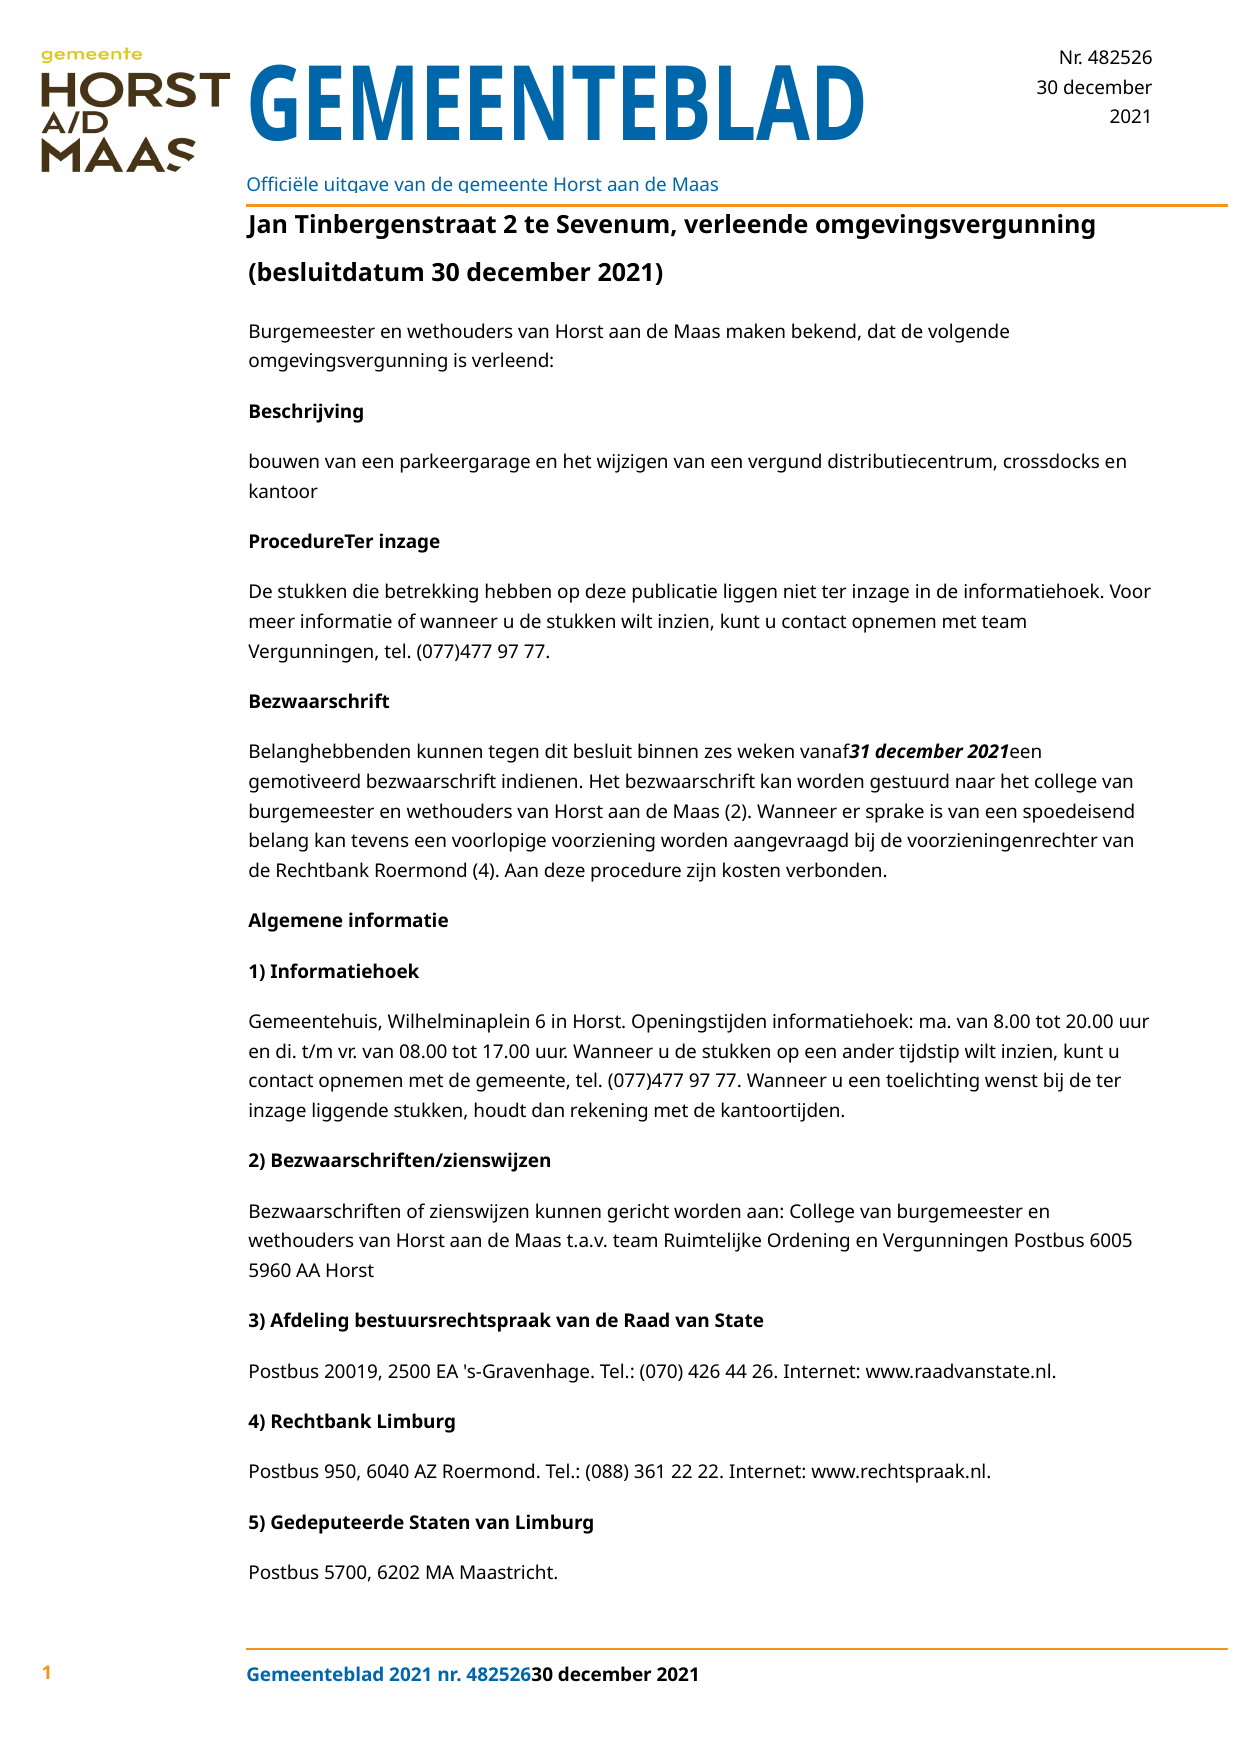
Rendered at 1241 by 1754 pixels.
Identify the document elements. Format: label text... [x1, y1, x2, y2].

text Postbus 20019, 2500 EA 's-Gravenhage. Tel.: (070) 426 44 26. Internet: www.raadvanstate.nl. [248, 1358, 1152, 1384]
text ProcedureTer inzage [248, 528, 1152, 554]
text Algemene informatie [248, 907, 1152, 933]
text Bezwaarschriften of zienswijzen kunnen gericht worden aan: College van burgemeester en wethouders van Horst aan de Maas t.a.v. team Ruimtelijke Ordening en Vergunningen Postbus 6005 5960 AA Horst [248, 1198, 1152, 1283]
text Burgemeester en wethouders van Horst aan de Maas maken bekend, dat de volgende omgevingsvergunning is verleend: [248, 318, 1152, 373]
text Belanghebbenden kunnen tegen dit besluit binnen zes weken vanaf31 december 2021een gemotiveerd bezwaarschrift indienen. Het bezwaarschrift kan worden gestuurd naar het college van burgemeester en wethouders van Horst aan de Maas (2). Wanneer er sprake is van een spoedeisend belang kan tevens een voorlopige voorziening worden aangevraagd bij de voorzieningenrechter van de Rechtbank Roermond (4). Aan deze procedure zijn kosten verbonden. [248, 739, 1152, 883]
text bouwen van een parkeergarage en het wijzigen van een vergund distributiecentrum, crossdocks en kantoor [248, 448, 1152, 504]
text Jan Tinbergenstraat 2 te Sevenum, verleende omgevingsvergunning (besluitdatum 30 december 2021) [248, 207, 1152, 288]
text Postbus 5700, 6202 MA Maastricht. [248, 1559, 1152, 1585]
text 3) Afdeling bestuursrechtspraak van de Raad van State [248, 1307, 1152, 1333]
text 5) Gedeputeerde Staten van Limburg [248, 1509, 1152, 1535]
text Beschrijving [248, 398, 1152, 424]
picture [41, 47, 231, 172]
text 1) Informatiehoek [248, 958, 1152, 984]
text Bezwaarschrift [248, 688, 1152, 714]
text Postbus 950, 6040 AZ Roermond. Tel.: (088) 361 22 22. Internet: www.rechtspraak.nl. [248, 1459, 1152, 1484]
text De stukken die betrekking hebben op deze publicatie liggen niet ter inzage in de informatiehoek. Voor meer informatie of wanneer u de stukken wilt inzien, kunt u contact opnemen met team Vergunningen, tel. (077)477 97 77. [248, 579, 1152, 664]
text 2) Bezwaarschriften/zienswijzen [248, 1147, 1152, 1173]
text Gemeentehuis, Wilhelminaplein 6 in Horst. Openingstijden informatiehoek: ma. van 8.00 tot 20.00 uur en di. t/m vr. van 08.00 tot 17.00 uur. Wanneer u de stukken op een ander tijdstip wilt inzien, kunt u contact opnemen met de gemeente, tel. (077)477 97 77. Wanneer u een toelichting wenst bij de ter inzage liggende stukken, houdt dan rekening met de kantoortijden. [248, 1008, 1152, 1123]
text 4) Rechtbank Limburg [248, 1408, 1152, 1434]
